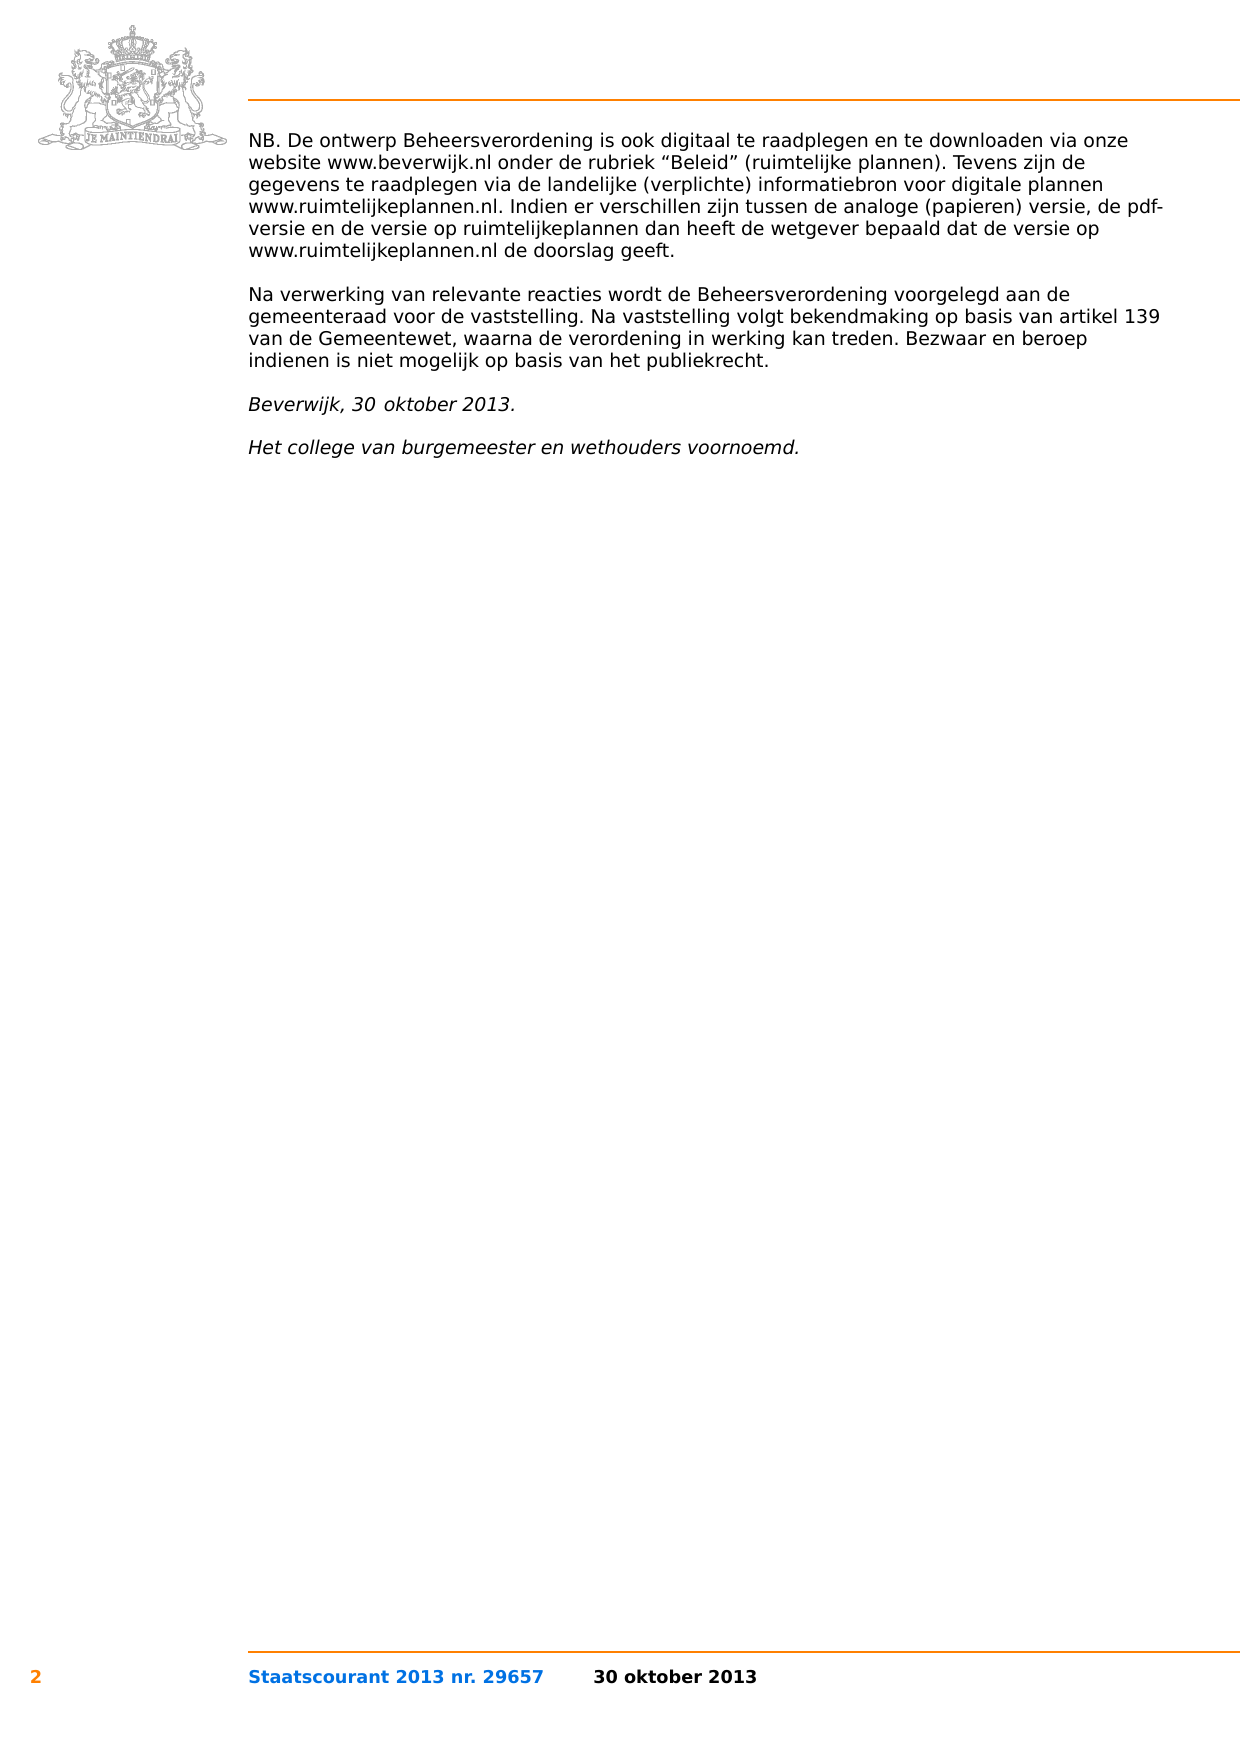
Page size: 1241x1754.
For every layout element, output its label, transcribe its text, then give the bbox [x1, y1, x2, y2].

text NB. De ontwerp Beheersverordening is ook digitaal te raadplegen en te downloaden via onze website www.beverwijk.nl onder de rubriek “Beleid” (ruimtelijke plannen). Tevens zijn de gegevens te raadplegen via de landelijke (verplichte) informatiebron voor digitale plannen www.ruimtelijkeplannen.nl. Indien er verschillen zijn tussen de analoge (papieren) versie, de pdf-versie en de versie op ruimtelijkeplannen dan heeft de wetgever bepaald dat de versie op www.ruimtelijkeplannen.nl de doorslag geeft. [248, 130, 1163, 262]
text Beverwijk, 30 oktober 2013. [248, 393, 1163, 415]
text Het college van burgemeester en wethouders voornoemd. [248, 437, 1163, 459]
picture [38, 25, 227, 150]
text Na verwerking van relevante reacties wordt de Beheersverordening voorgelegd aan de gemeenteraad voor de vaststelling. Na vaststelling volgt bekendmaking op basis van artikel 139 van de Gemeentewet, waarna de verordening in werking kan treden. Bezwaar en beroep indienen is niet mogelijk op basis van het publiekrecht. [248, 284, 1163, 372]
